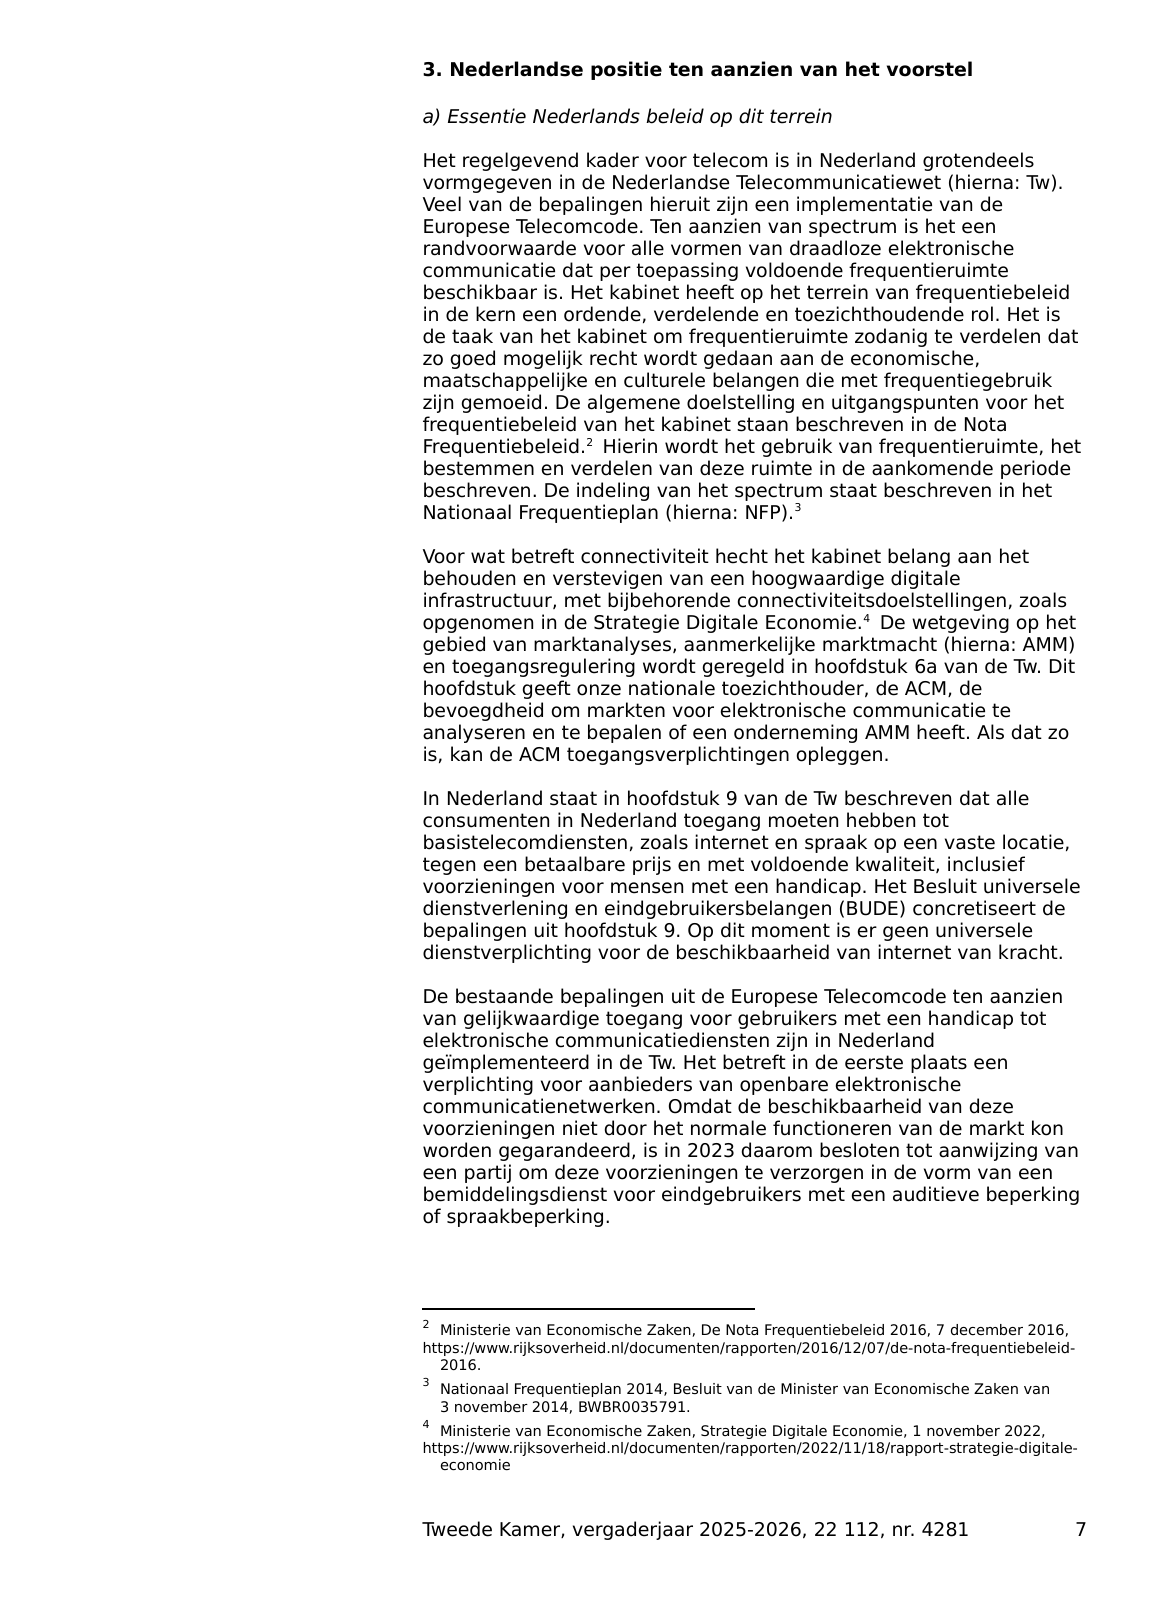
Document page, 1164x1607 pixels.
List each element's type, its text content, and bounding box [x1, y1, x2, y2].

text Ministerie van Economische Zaken, Strategie Digitale Economie, 1 november 2022, [422, 1418, 1087, 1441]
subtitle 3. Nederlandse positie ten aanzien van het voorstel [422, 59, 1087, 81]
text Nationaal Frequentieplan 2014, Besluit van de Minister van Economische Zaken van 3 november 2014, BWBR0035791. [422, 1377, 1087, 1416]
text Het regelgevend kader voor telecom is in Nederland grotendeels vormgegeven in de Nederlandse Telecommunicatiewet (hierna: Tw). Veel van de bepalingen hieruit zijn een implementatie van de Europese Telecomcode. Ten aanzien van spectrum is het een randvoorwaarde voor alle vormen van draadloze elektronische communicatie dat per toepassing voldoende frequentieruimte beschikbaar is. Het kabinet heeft op het terrein van frequentiebeleid in de kern een ordende, verdelende en toezichthoudende rol. Het is de taak van het kabinet om frequentieruimte zodanig te verdelen dat zo goed mogelijk recht wordt gedaan aan de economische, maatschappelijke en culturele belangen die met frequentiegebruik zijn gemoeid. De algemene doelstelling en uitgangspunten voor het frequentiebeleid van het kabinet staan beschreven in de Nota Frequentiebeleid. Hierin wordt het gebruik van frequentieruimte, het bestemmen en verdelen van deze ruimte in de aankomende periode beschreven. De indeling van het spectrum staat beschreven in het Nationaal Frequentieplan (hierna: NFP). [422, 150, 1087, 524]
text https://www.rijksoverheid.nl/documenten/rapporten/2016/12/07/de-nota-frequentiebeleid-2016. [422, 1340, 1087, 1374]
text In Nederland staat in hoofdstuk 9 van de Tw beschreven dat alle consumenten in Nederland toegang moeten hebben tot basistelecomdiensten, zoals internet en spraak op een vaste locatie, tegen een betaalbare prijs en met voldoende kwaliteit, inclusief voorzieningen voor mensen met een handicap. Het Besluit universele dienstverlening en eindgebruikersbelangen (BUDE) concretiseert de bepalingen uit hoofdstuk 9. Op dit moment is er geen universele dienstverplichting voor de beschikbaarheid van internet van kracht. [422, 788, 1087, 964]
text https://www.rijksoverheid.nl/documenten/rapporten/2022/11/18/rapport-strategie-digitale-economie [422, 1441, 1087, 1474]
subtitle a) Essentie Nederlands beleid op dit terrein [422, 106, 1087, 128]
text Ministerie van Economische Zaken, De Nota Frequentiebeleid 2016, 7 december 2016, [422, 1318, 1087, 1340]
text De bestaande bepalingen uit de Europese Telecomcode ten aanzien van gelijkwaardige toegang voor gebruikers met een handicap tot elektronische communicatiediensten zijn in Nederland geïmplementeerd in de Tw. Het betreft in de eerste plaats een verplichting voor aanbieders van openbare elektronische communicatienetwerken. Omdat de beschikbaarheid van deze voorzieningen niet door het normale functioneren van de markt kon worden gegarandeerd, is in 2023 daarom besloten tot aanwijzing van een partij om deze voorzieningen te verzorgen in de vorm van een bemiddelingsdienst voor eindgebruikers met een auditieve beperking of spraakbeperking. [422, 986, 1087, 1228]
text Voor wat betreft connectiviteit hecht het kabinet belang aan het behouden en verstevigen van een hoogwaardige digitale infrastructuur, met bijbehorende connectiviteitsdoelstellingen, zoals opgenomen in de Strategie Digitale Economie. De wetgeving op het gebied van marktanalyses, aanmerkelijke marktmacht (hierna: AMM) en toegangsregulering wordt geregeld in hoofdstuk 6a van de Tw. Dit hoofdstuk geeft onze nationale toezichthouder, de ACM, de bevoegdheid om markten voor elektronische communicatie te analyseren en te bepalen of een onderneming AMM heeft. Als dat zo is, kan de ACM toegangsverplichtingen opleggen. [422, 546, 1087, 766]
